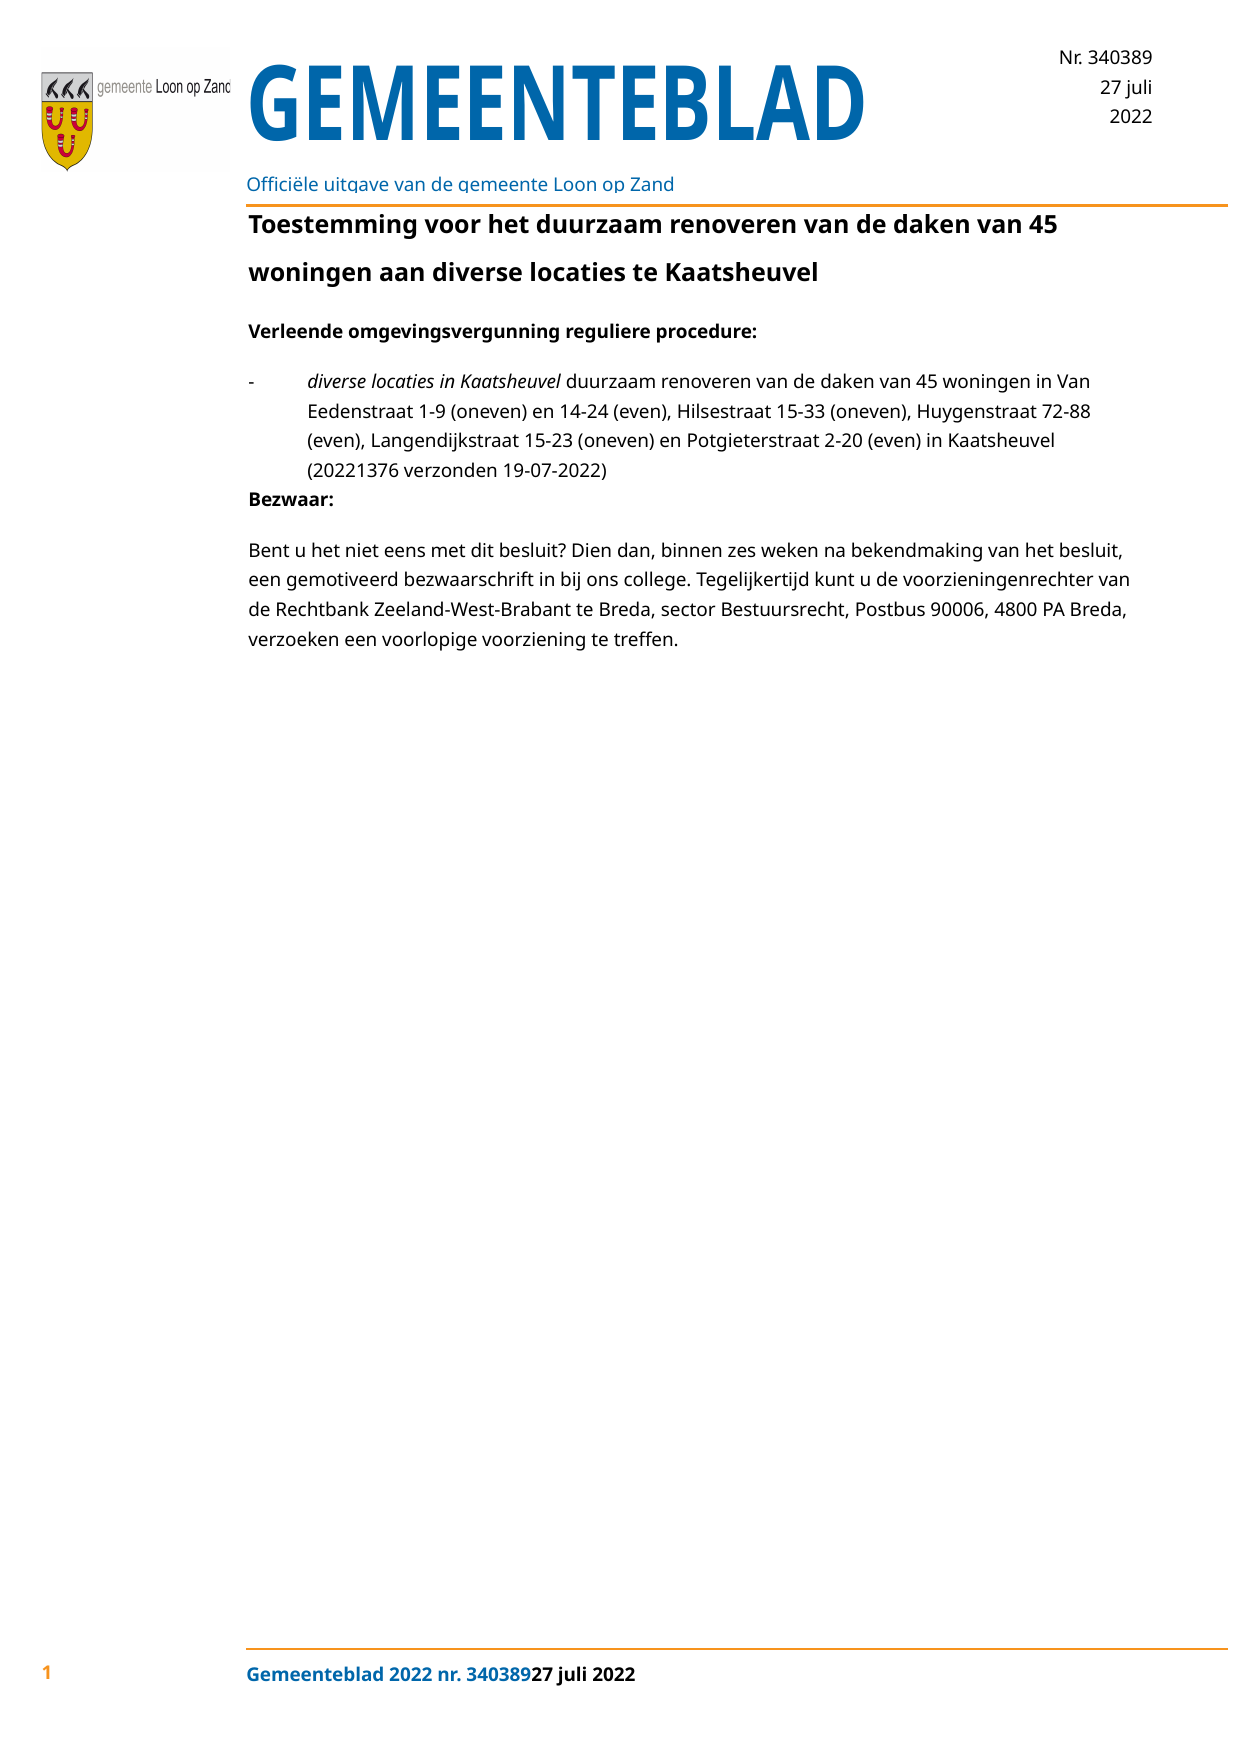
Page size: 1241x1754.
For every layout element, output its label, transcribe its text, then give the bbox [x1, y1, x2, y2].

picture [41, 47, 231, 172]
text Bezwaar: [248, 487, 1152, 512]
text Bent u het niet eens met dit besluit? Dien dan, binnen zes weken na bekendmaking van het besluit, een gemotiveerd bezwaarschrift in bij ons college. Tegelijkertijd kunt u de voorzieningenrechter van de Rechtbank Zeeland-West-Brabant te Breda, sector Bestuursrecht, Postbus 90006, 4800 PA Breda, verzoeken een voorlopige voorziening te treffen. [248, 537, 1152, 652]
text Verleende omgevingsvergunning reguliere procedure: [248, 318, 1152, 344]
list diverse locaties in Kaatsheuvel duurzaam renoveren van de daken van 45 woningen in Van Eedenstraat 1-9 (oneven) en 14-24 (even), Hilsestraat 15-33 (oneven), Huygenstraat 72-88 (even), Langendijkstraat 15-23 (oneven) en Potgieterstraat 2-20 (even) in Kaatsheuvel (20221376 verzonden 19-07-2022) [248, 368, 1152, 483]
text Toestemming voor het duurzaam renoveren van de daken van 45 woningen aan diverse locaties te Kaatsheuvel [248, 207, 1152, 288]
